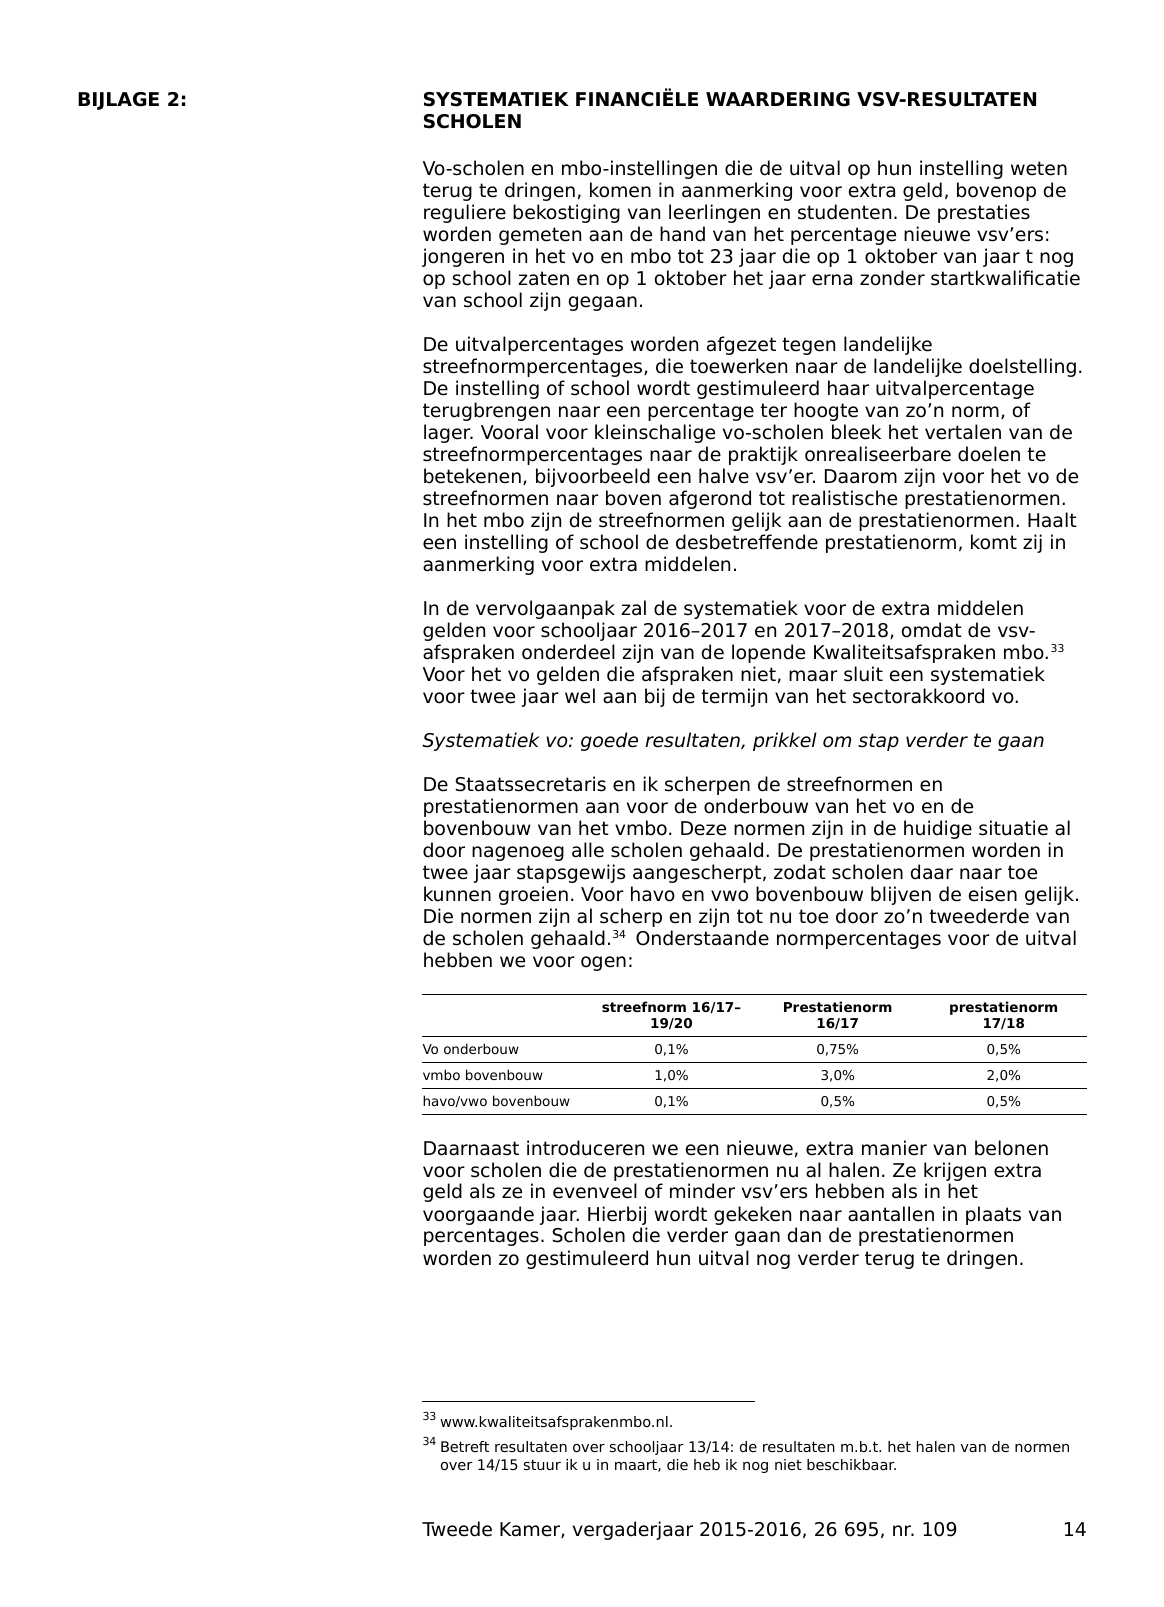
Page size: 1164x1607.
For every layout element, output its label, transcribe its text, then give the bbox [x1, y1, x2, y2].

table_cell havo/vwo bovenbouw [422, 1089, 588, 1114]
table_cell 0,1% [588, 1037, 754, 1062]
table_header Prestatienorm 16/17 [754, 995, 921, 1036]
subtitle Systematiek vo: goede resultaten, prikkel om stap verder te gaan [422, 730, 1087, 752]
subtitle BIJLAGE 2: SYSTEMATIEK FINANCIËLE WAARDERING VSV-RESULTATEN SCHOLEN [77, 89, 1087, 133]
table_header streefnorm 16/17–19/20 [588, 995, 754, 1036]
text De uitvalpercentages worden afgezet tegen landelijke streefnormpercentages, die toewerken naar de landelijke doelstelling. De instelling of school wordt gestimuleerd haar uitvalpercentage terugbrengen naar een percentage ter hoogte van zo’n norm, of lager. Vooral voor kleinschalige vo-scholen bleek het vertalen van de streefnormpercentages naar de praktijk onrealiseerbare doelen te betekenen, bijvoorbeeld een halve vsv’er. Daarom zijn voor het vo de streefnormen naar boven afgerond tot realistische prestatienormen. In het mbo zijn de streefnormen gelijk aan de prestatienormen. Haalt een instelling of school de desbetreffende prestatienorm, komt zij in aanmerking voor extra middelen. [422, 334, 1087, 576]
table_cell 3,0% [754, 1063, 921, 1088]
table_header [422, 995, 588, 1036]
table_cell 0,1% [588, 1089, 754, 1114]
table_cell 1,0% [588, 1063, 754, 1088]
table_cell vmbo bovenbouw [422, 1063, 588, 1088]
text De Staatssecretaris en ik scherpen de streefnormen en prestatienormen aan voor de onderbouw van het vo en de bovenbouw van het vmbo. Deze normen zijn in de huidige situatie al door nagenoeg alle scholen gehaald. De prestatienormen worden in twee jaar stapsgewijs aangescherpt, zodat scholen daar naar toe kunnen groeien. Voor havo en vwo bovenbouw blijven de eisen gelijk. Die normen zijn al scherp en zijn tot nu toe door zo’n tweederde van de scholen gehaald. Onderstaande normpercentages voor de uitval hebben we voor ogen: [422, 774, 1087, 972]
text In de vervolgaanpak zal de systematiek voor de extra middelen gelden voor schooljaar 2016–2017 en 2017–2018, omdat de vsv-afspraken onderdeel zijn van de lopende Kwaliteitsafspraken mbo. Voor het vo gelden die afspraken niet, maar sluit een systematiek voor twee jaar wel aan bij de termijn van het sectorakkoord vo. [422, 598, 1087, 708]
table_cell 0,75% [754, 1037, 921, 1062]
table_cell 0,5% [921, 1037, 1087, 1062]
table_cell 2,0% [921, 1063, 1087, 1088]
table_cell Vo onderbouw [422, 1037, 588, 1062]
table_cell 0,5% [921, 1089, 1087, 1114]
table_cell 0,5% [754, 1089, 921, 1114]
text Betreft resultaten over schooljaar 13/14: de resultaten m.b.t. het halen van de normen over 14/15 stuur ik u in maart, die heb ik nog niet beschikbaar. [422, 1435, 1087, 1474]
text Vo-scholen en mbo-instellingen die de uitval op hun instelling weten terug te dringen, komen in aanmerking voor extra geld, bovenop de reguliere bekostiging van leerlingen en studenten. De prestaties worden gemeten aan de hand van het percentage nieuwe vsv’ers: jongeren in het vo en mbo tot 23 jaar die op 1 oktober van jaar t nog op school zaten en op 1 oktober het jaar erna zonder startkwalificatie van school zijn gegaan. [422, 158, 1087, 312]
text Daarnaast introduceren we een nieuwe, extra manier van belonen voor scholen die de prestatienormen nu al halen. Ze krijgen extra geld als ze in evenveel of minder vsv’ers hebben als in het voorgaande jaar. Hierbij wordt gekeken naar aantallen in plaats van percentages. Scholen die verder gaan dan de prestatienormen worden zo gestimuleerd hun uitval nog verder terug te dringen. [422, 1137, 1087, 1269]
table_header prestatienorm 17/18 [921, 995, 1087, 1036]
text www.kwaliteitsafsprakenmbo.nl. [422, 1410, 1087, 1432]
